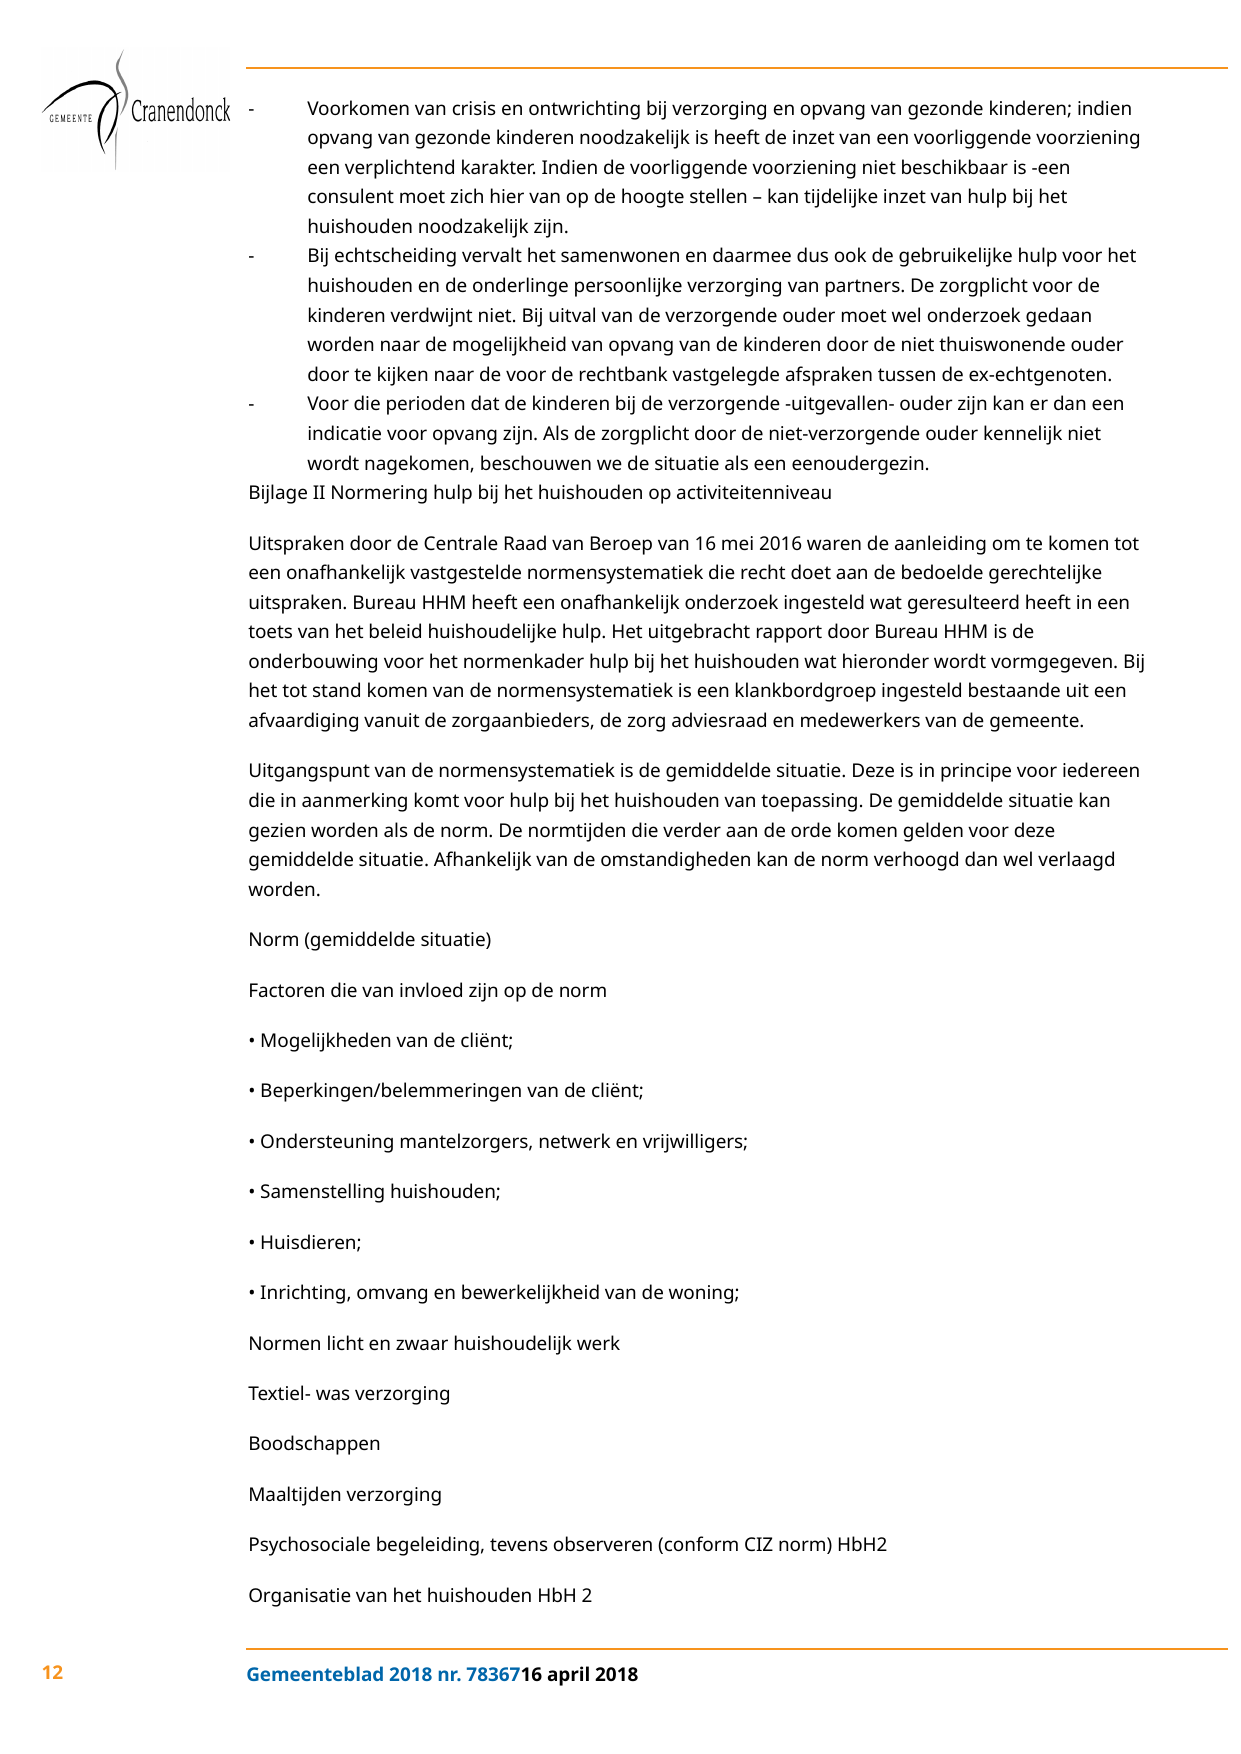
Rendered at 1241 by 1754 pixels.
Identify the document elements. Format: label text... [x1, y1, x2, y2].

text • Ondersteuning mantelzorgers, netwerk en vrijwilligers; [248, 1128, 1152, 1154]
text Bijlage II Normering hulp bij het huishouden op activiteitenniveau [248, 479, 1152, 505]
text Maaltijden verzorging [248, 1481, 1152, 1507]
text • Samenstelling huishouden; [248, 1178, 1152, 1204]
text Factoren die van invloed zijn op de norm [248, 977, 1152, 1003]
text • Huisdieren; [248, 1229, 1152, 1255]
text Uitspraken door de Centrale Raad van Beroep van 16 mei 2016 waren de aanleiding om te komen tot een onafhankelijk vastgestelde normensystematiek die recht doet aan de bedoelde gerechtelijke uitspraken. Bureau HHM heeft een onafhankelijk onderzoek ingesteld wat geresulteerd heeft in een toets van het beleid huishoudelijke hulp. Het uitgebracht rapport door Bureau HHM is de onderbouwing voor het normenkader hulp bij het huishouden wat hieronder wordt vormgegeven. Bij het tot stand komen van de normensystematiek is een klankbordgroep ingesteld bestaande uit een afvaardiging vanuit de zorgaanbieders, de zorg adviesraad en medewerkers van de gemeente. [248, 530, 1152, 733]
list Voorkomen van crisis en ontwrichting bij verzorging en opvang van gezonde kinderen; indien opvang van gezonde kinderen noodzakelijk is heeft de inzet van een voorliggende voorziening een verplichtend karakter. Indien de voorliggende voorziening niet beschikbaar is -een consulent moet zich hier van op de hoogte stellen – kan tijdelijke inzet van hulp bij het huishouden noodzakelijk zijn. [248, 95, 1152, 239]
text Uitgangspunt van de normensystematiek is de gemiddelde situatie. Deze is in principe voor iedereen die in aanmerking komt voor hulp bij het huishouden van toepassing. De gemiddelde situatie kan gezien worden als de norm. De normtijden die verder aan de orde komen gelden voor deze gemiddelde situatie. Afhankelijk van de omstandigheden kan de norm verhoogd dan wel verlaagd worden. [248, 758, 1152, 902]
list Bij echtscheiding vervalt het samenwonen en daarmee dus ook de gebruikelijke hulp voor het huishouden en de onderlinge persoonlijke verzorging van partners. De zorgplicht voor de kinderen verdwijnt niet. Bij uitval van de verzorgende ouder moet wel onderzoek gedaan worden naar de mogelijkheid van opvang van de kinderen door de niet thuiswonende ouder door te kijken naar de voor de rechtbank vastgelegde afspraken tussen de ex-echtgenoten. [248, 243, 1152, 387]
list Voor die perioden dat de kinderen bij de verzorgende -uitgevallen- ouder zijn kan er dan een indicatie voor opvang zijn. Als de zorgplicht door de niet-verzorgende ouder kennelijk niet wordt nagekomen, beschouwen we de situatie als een eenoudergezin. [248, 391, 1152, 476]
text Textiel- was verzorging [248, 1380, 1152, 1406]
text Boodschappen [248, 1431, 1152, 1456]
text • Inrichting, omvang en bewerkelijkheid van de woning; [248, 1279, 1152, 1305]
text • Mogelijkheden van de cliënt; [248, 1027, 1152, 1053]
text Norm (gemiddelde situatie) [248, 926, 1152, 952]
text Psychosociale begeleiding, tevens observeren (conform CIZ norm) HbH2 [248, 1531, 1152, 1557]
text • Beperkingen/belemmeringen van de cliënt; [248, 1078, 1152, 1103]
text Normen licht en zwaar huishoudelijk werk [248, 1330, 1152, 1356]
text Organisatie van het huishouden HbH 2 [248, 1582, 1152, 1608]
picture [41, 47, 231, 172]
